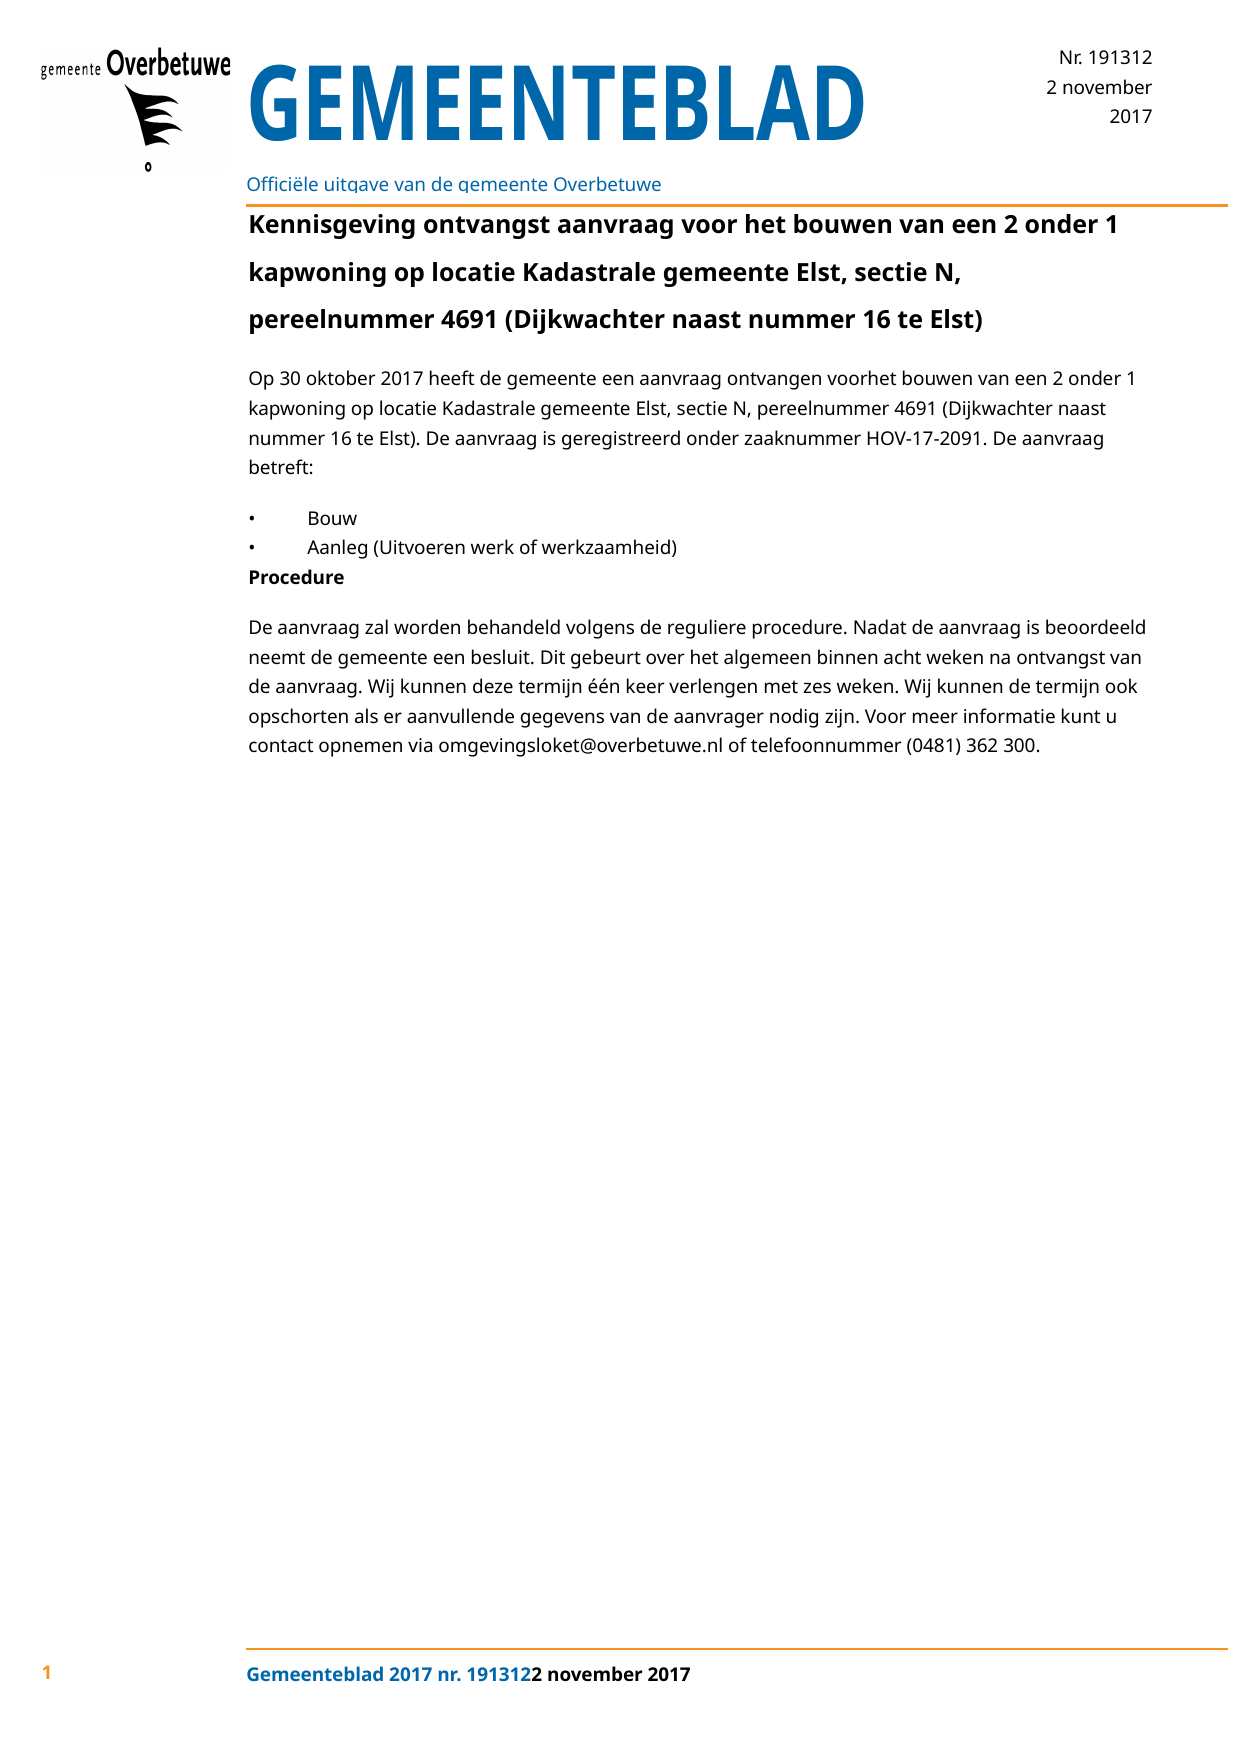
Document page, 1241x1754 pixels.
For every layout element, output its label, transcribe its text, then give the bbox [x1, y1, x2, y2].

text Procedure [248, 564, 1152, 589]
text Kennisgeving ontvangst aanvraag voor het bouwen van een 2 onder 1 kapwoning op locatie Kadastrale gemeente Elst, sectie N, pereelnummer 4691 (Dijkwachter naast nummer 16 te Elst) [248, 207, 1152, 336]
list Aanleg (Uitvoeren werk of werkzaamheid) [248, 534, 1152, 560]
list Bouw [248, 505, 1152, 530]
picture [41, 47, 231, 172]
text De aanvraag zal worden behandeld volgens de reguliere procedure. Nadat de aanvraag is beoordeeld neemt de gemeente een besluit. Dit gebeurt over het algemeen binnen acht weken na ontvangst van de aanvraag. Wij kunnen deze termijn één keer verlengen met zes weken. Wij kunnen de termijn ook opschorten als er aanvullende gegevens van de aanvrager nodig zijn. Voor meer informatie kunt u contact opnemen via omgevingsloket@overbetuwe.nl of telefoonnummer (0481) 362 300. [248, 614, 1152, 758]
text Op 30 oktober 2017 heeft de gemeente een aanvraag ontvangen voorhet bouwen van een 2 onder 1 kapwoning op locatie Kadastrale gemeente Elst, sectie N, pereelnummer 4691 (Dijkwachter naast nummer 16 te Elst). De aanvraag is geregistreerd onder zaaknummer HOV-17-2091. De aanvraag betreft: [248, 366, 1152, 480]
